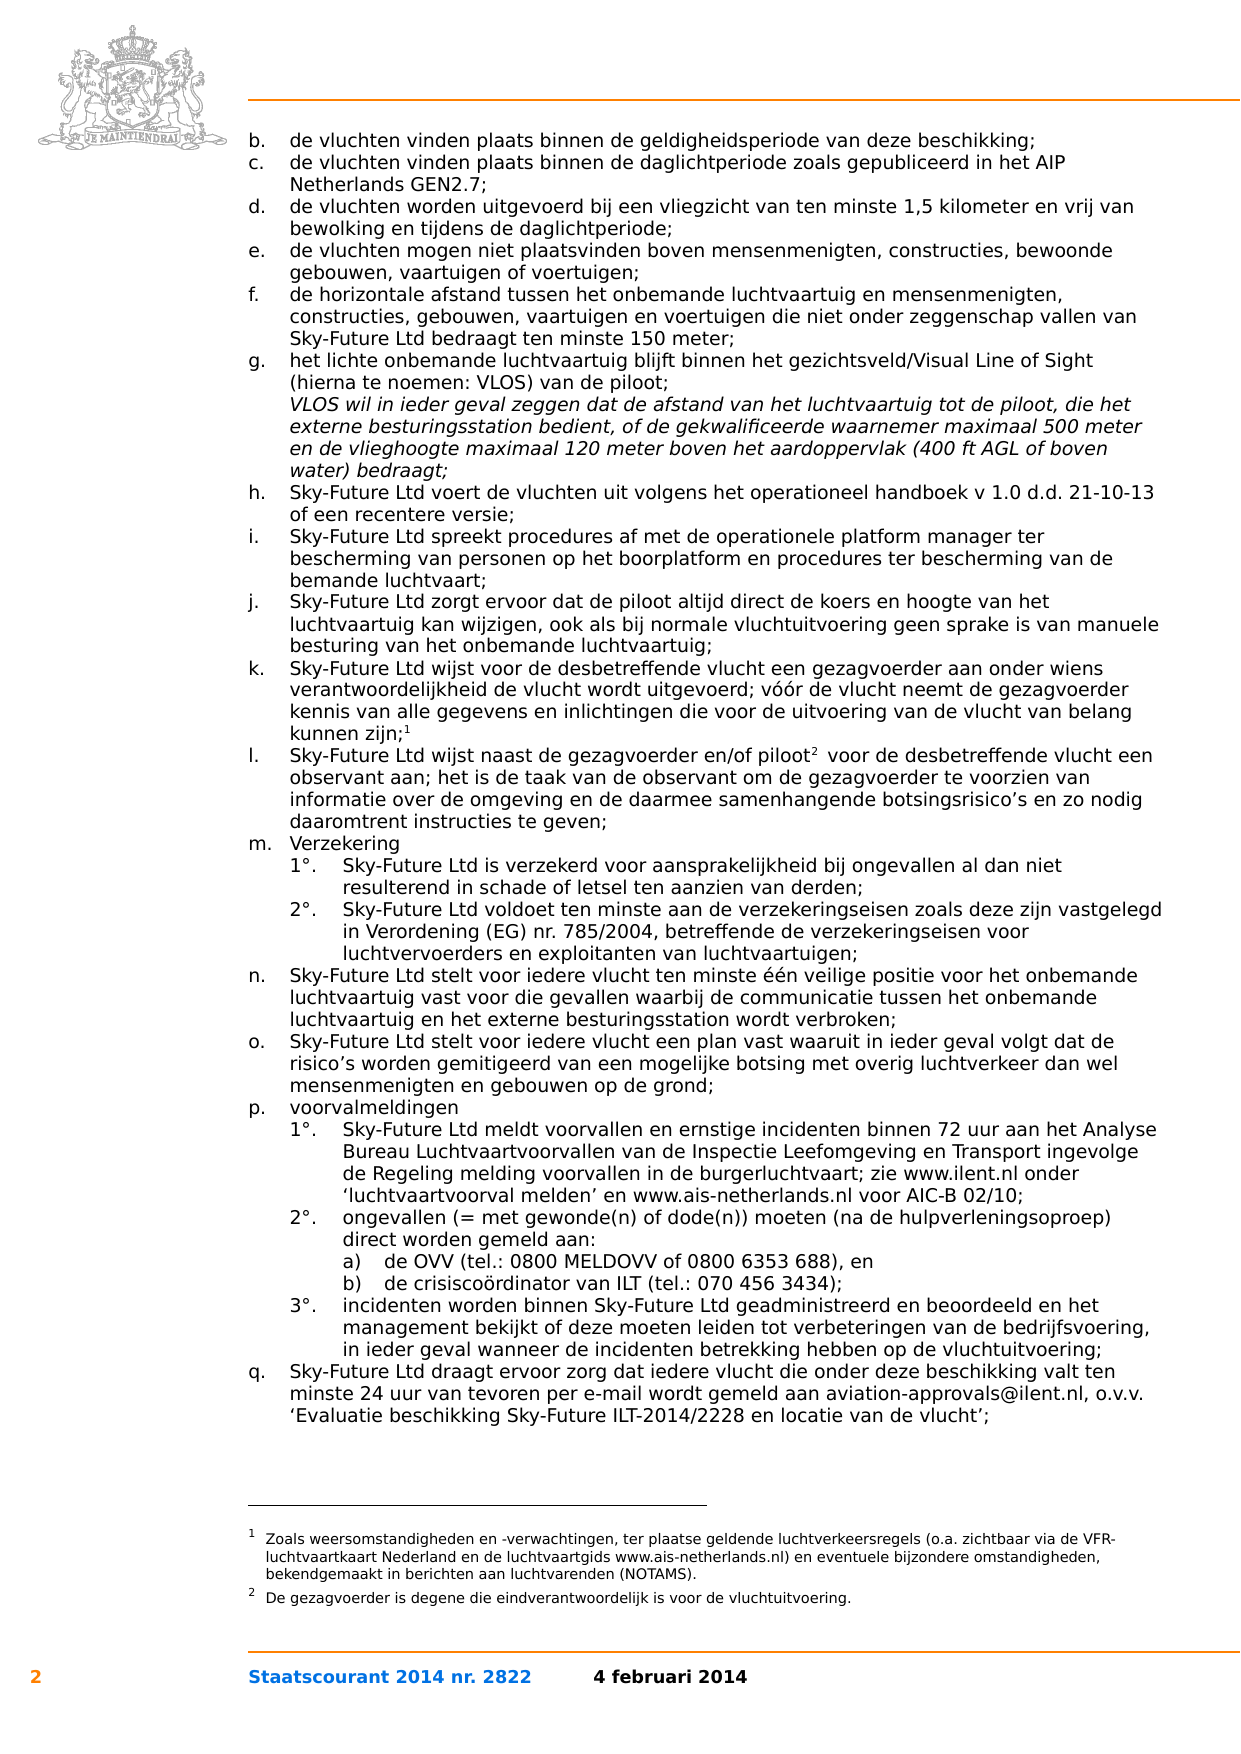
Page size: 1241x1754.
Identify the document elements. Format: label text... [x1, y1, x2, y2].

text a) de OVV (tel.: 0800 MELDOVV of 0800 6353 688), en [342, 1251, 1163, 1273]
text b. de vluchten vinden plaats binnen de geldigheidsperiode van deze beschikking; [248, 130, 1163, 152]
text n. Sky-Future Ltd stelt voor iedere vlucht ten minste één veilige positie voor het onbemande luchtvaartuig vast voor die gevallen waarbij de communicatie tussen het onbemande luchtvaartuig en het externe besturingsstation wordt verbroken; [248, 965, 1163, 1031]
text l. Sky-Future Ltd wijst naast de gezagvoerder en/of piloot voor de desbetreffende vlucht een observant aan; het is de taak van de observant om de gezagvoerder te voorzien van informatie over de omgeving en de daarmee samenhangende botsingsrisico’s en zo nodig daaromtrent instructies te geven; [248, 745, 1163, 833]
picture [38, 25, 227, 150]
text d. de vluchten worden uitgevoerd bij een vliegzicht van ten minste 1,5 kilometer en vrij van bewolking en tijdens de daglichtperiode; [248, 196, 1163, 240]
text VLOS wil in ieder geval zeggen dat de afstand van het luchtvaartuig tot de piloot, die het externe besturingsstation bedient, of de gekwalificeerde waarnemer maximaal 500 meter en de vlieghoogte maximaal 120 meter boven het aardoppervlak (400 ft AGL of boven water) bedraagt; [289, 394, 1163, 482]
text p. voorvalmeldingen [248, 1097, 1163, 1119]
text 1°. Sky-Future Ltd is verzekerd voor aansprakelijkheid bij ongevallen al dan niet resulterend in schade of letsel ten aanzien van derden; [289, 855, 1163, 899]
text c. de vluchten vinden plaats binnen de daglichtperiode zoals gepubliceerd in het AIP Netherlands GEN2.7; [248, 152, 1163, 196]
text 2°. Sky-Future Ltd voldoet ten minste aan de verzekeringseisen zoals deze zijn vastgelegd in Verordening (EG) nr. 785/2004, betreffende de verzekeringseisen voor luchtvervoerders en exploitanten van luchtvaartuigen; [289, 899, 1163, 965]
text o. Sky-Future Ltd stelt voor iedere vlucht een plan vast waaruit in ieder geval volgt dat de risico’s worden gemitigeerd van een mogelijke botsing met overig luchtverkeer dan wel mensenmenigten en gebouwen op de grond; [248, 1031, 1163, 1097]
text f. de horizontale afstand tussen het onbemande luchtvaartuig en mensenmenigten, constructies, gebouwen, vaartuigen en voertuigen die niet onder zeggenschap vallen van Sky-Future Ltd bedraagt ten minste 150 meter; [248, 284, 1163, 350]
text k. Sky-Future Ltd wijst voor de desbetreffende vlucht een gezagvoerder aan onder wiens verantwoordelijkheid de vlucht wordt uitgevoerd; vóór de vlucht neemt de gezagvoerder kennis van alle gegevens en inlichtingen die voor de uitvoering van de vlucht van belang kunnen zijn; [248, 657, 1163, 745]
text i. Sky-Future Ltd spreekt procedures af met de operationele platform manager ter bescherming van personen op het boorplatform en procedures ter bescherming van de bemande luchtvaart; [248, 526, 1163, 591]
text e. de vluchten mogen niet plaatsvinden boven mensenmenigten, constructies, bewoonde gebouwen, vaartuigen of voertuigen; [248, 240, 1163, 284]
text j. Sky-Future Ltd zorgt ervoor dat de piloot altijd direct de koers en hoogte van het luchtvaartuig kan wijzigen, ook als bij normale vluchtuitvoering geen sprake is van manuele besturing van het onbemande luchtvaartuig; [248, 591, 1163, 657]
text g. het lichte onbemande luchtvaartuig blijft binnen het gezichtsveld/Visual Line of Sight (hierna te noemen: VLOS) van de piloot; [248, 350, 1163, 394]
text 1°. Sky-Future Ltd meldt voorvallen en ernstige incidenten binnen 72 uur aan het Analyse Bureau Luchtvaartvoorvallen van de Inspectie Leefomgeving en Transport ingevolge de Regeling melding voorvallen in de burgerluchtvaart; zie www.ilent.nl onder ‘luchtvaartvoorval melden’ en www.ais-netherlands.nl voor AIC-B 02/10; [289, 1119, 1163, 1207]
text h. Sky-Future Ltd voert de vluchten uit volgens het operationeel handboek v 1.0 d.d. 21-10-13 of een recentere versie; [248, 482, 1163, 526]
text 3°. incidenten worden binnen Sky-Future Ltd geadministreerd en beoordeeld en het management bekijkt of deze moeten leiden tot verbeteringen van de bedrijfsvoering, in ieder geval wanneer de incidenten betrekking hebben op de vluchtuitvoering; [289, 1295, 1163, 1361]
text b) de crisiscoördinator van ILT (tel.: 070 456 3434); [342, 1273, 1163, 1295]
text 2°. ongevallen (= met gewonde(n) of dode(n)) moeten (na de hulpverleningsoproep) direct worden gemeld aan: [289, 1207, 1163, 1251]
text Zoals weersomstandigheden en -verwachtingen, ter plaatse geldende luchtverkeersregels (o.a. zichtbaar via de VFR-luchtvaartkaart Nederland en de luchtvaartgids www.ais-netherlands.nl) en eventuele bijzondere omstandigheden, bekendgemaakt in berichten aan luchtvarenden (NOTAMS). [248, 1527, 1163, 1583]
text m. Verzekering [248, 833, 1163, 855]
text q. Sky-Future Ltd draagt ervoor zorg dat iedere vlucht die onder deze beschikking valt ten minste 24 uur van tevoren per e-mail wordt gemeld aan aviation-approvals@ilent.nl, o.v.v. ‘Evaluatie beschikking Sky-Future ILT-2014/2228 en locatie van de vlucht’; [248, 1361, 1163, 1427]
text De gezagvoerder is degene die eindverantwoordelijk is voor de vluchtuitvoering. [248, 1586, 1163, 1608]
